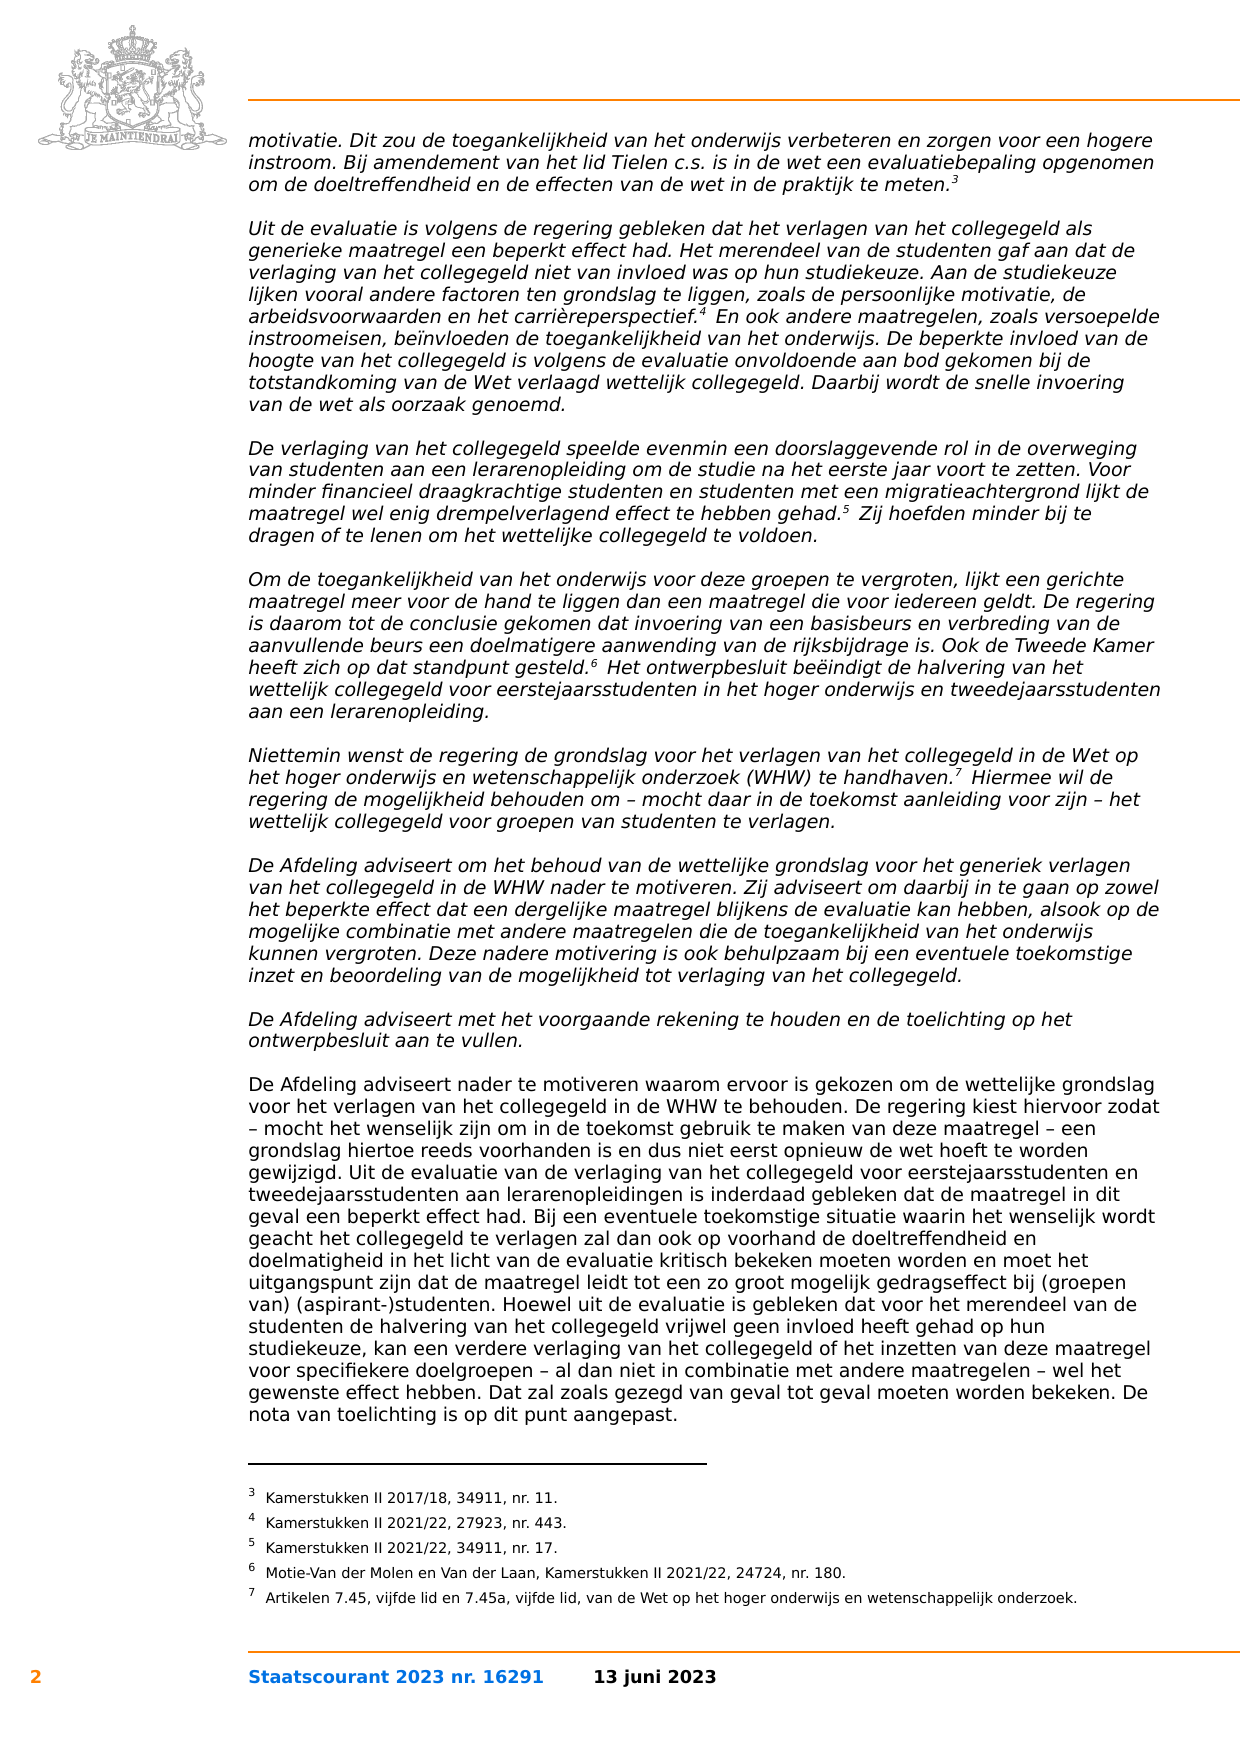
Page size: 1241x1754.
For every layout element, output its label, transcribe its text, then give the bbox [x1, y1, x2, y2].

text Uit de evaluatie is volgens de regering gebleken dat het verlagen van het collegegeld als generieke maatregel een beperkt effect had. Het merendeel van de studenten gaf aan dat de verlaging van het collegegeld niet van invloed was op hun studiekeuze. Aan de studiekeuze lijken vooral andere factoren ten grondslag te liggen, zoals de persoonlijke motivatie, de arbeidsvoorwaarden en het carrièreperspectief. En ook andere maatregelen, zoals versoepelde instroomeisen, beïnvloeden de toegankelijkheid van het onderwijs. De beperkte invloed van de hoogte van het collegegeld is volgens de evaluatie onvoldoende aan bod gekomen bij de totstandkoming van de Wet verlaagd wettelijk collegegeld. Daarbij wordt de snelle invoering van de wet als oorzaak genoemd. [248, 218, 1163, 416]
text Kamerstukken II 2021/22, 27923, nr. 443. [248, 1511, 1163, 1533]
text De Afdeling adviseert met het voorgaande rekening te houden en de toelichting op het ontwerpbesluit aan te vullen. [248, 1008, 1163, 1052]
text Kamerstukken II 2017/18, 34911, nr. 11. [248, 1486, 1163, 1508]
text Artikelen 7.45, vijfde lid en 7.45a, vijfde lid, van de Wet op het hoger onderwijs en wetenschappelijk onderzoek. [248, 1586, 1163, 1608]
text De Afdeling adviseert om het behoud van de wettelijke grondslag voor het generiek verlagen van het collegegeld in de WHW nader te motiveren. Zij adviseert om daarbij in te gaan op zowel het beperkte effect dat een dergelijke maatregel blijkens de evaluatie kan hebben, alsook op de mogelijke combinatie met andere maatregelen die de toegankelijkheid van het onderwijs kunnen vergroten. Deze nadere motivering is ook behulpzaam bij een eventuele toekomstige inzet en beoordeling van de mogelijkheid tot verlaging van het collegegeld. [248, 855, 1163, 987]
text Om de toegankelijkheid van het onderwijs voor deze groepen te vergroten, lijkt een gerichte maatregel meer voor de hand te liggen dan een maatregel die voor iedereen geldt. De regering is daarom tot de conclusie gekomen dat invoering van een basisbeurs en verbreding van de aanvullende beurs een doelmatigere aanwending van de rijksbijdrage is. Ook de Tweede Kamer heeft zich op dat standpunt gesteld. Het ontwerpbesluit beëindigt de halvering van het wettelijk collegegeld voor eerstejaarsstudenten in het hoger onderwijs en tweedejaarsstudenten aan een lerarenopleiding. [248, 569, 1163, 723]
text De Afdeling adviseert nader te motiveren waarom ervoor is gekozen om de wettelijke grondslag voor het verlagen van het collegegeld in de WHW te behouden. De regering kiest hiervoor zodat – mocht het wenselijk zijn om in de toekomst gebruik te maken van deze maatregel – een grondslag hiertoe reeds voorhanden is en dus niet eerst opnieuw de wet hoeft te worden gewijzigd. Uit de evaluatie van de verlaging van het collegegeld voor eerstejaarsstudenten en tweedejaarsstudenten aan lerarenopleidingen is inderdaad gebleken dat de maatregel in dit geval een beperkt effect had. Bij een eventuele toekomstige situatie waarin het wenselijk wordt geacht het collegegeld te verlagen zal dan ook op voorhand de doeltreffendheid en doelmatigheid in het licht van de evaluatie kritisch bekeken moeten worden en moet het uitgangspunt zijn dat de maatregel leidt tot een zo groot mogelijk gedragseffect bij (groepen van) (aspirant-)studenten. Hoewel uit de evaluatie is gebleken dat voor het merendeel van de studenten de halvering van het collegegeld vrijwel geen invloed heeft gehad op hun studiekeuze, kan een verdere verlaging van het collegegeld of het inzetten van deze maatregel voor specifiekere doelgroepen – al dan niet in combinatie met andere maatregelen – wel het gewenste effect hebben. Dat zal zoals gezegd van geval tot geval moeten worden bekeken. De nota van toelichting is op dit punt aangepast. [248, 1074, 1163, 1426]
text motivatie. Dit zou de toegankelijkheid van het onderwijs verbeteren en zorgen voor een hogere instroom. Bij amendement van het lid Tielen c.s. is in de wet een evaluatiebepaling opgenomen om de doeltreffendheid en de effecten van de wet in de praktijk te meten. [248, 130, 1163, 196]
picture [38, 25, 227, 150]
text Motie-Van der Molen en Van der Laan, Kamerstukken II 2021/22, 24724, nr. 180. [248, 1561, 1163, 1583]
text Niettemin wenst de regering de grondslag voor het verlagen van het collegegeld in de Wet op het hoger onderwijs en wetenschappelijk onderzoek (WHW) te handhaven. Hiermee wil de regering de mogelijkheid behouden om – mocht daar in de toekomst aanleiding voor zijn – het wettelijk collegegeld voor groepen van studenten te verlagen. [248, 745, 1163, 833]
text De verlaging van het collegegeld speelde evenmin een doorslaggevende rol in de overweging van studenten aan een lerarenopleiding om de studie na het eerste jaar voort te zetten. Voor minder financieel draagkrachtige studenten en studenten met een migratieachtergrond lijkt de maatregel wel enig drempelverlagend effect te hebben gehad. Zij hoefden minder bij te dragen of te lenen om het wettelijke collegegeld te voldoen. [248, 437, 1163, 547]
text Kamerstukken II 2021/22, 34911, nr. 17. [248, 1536, 1163, 1558]
